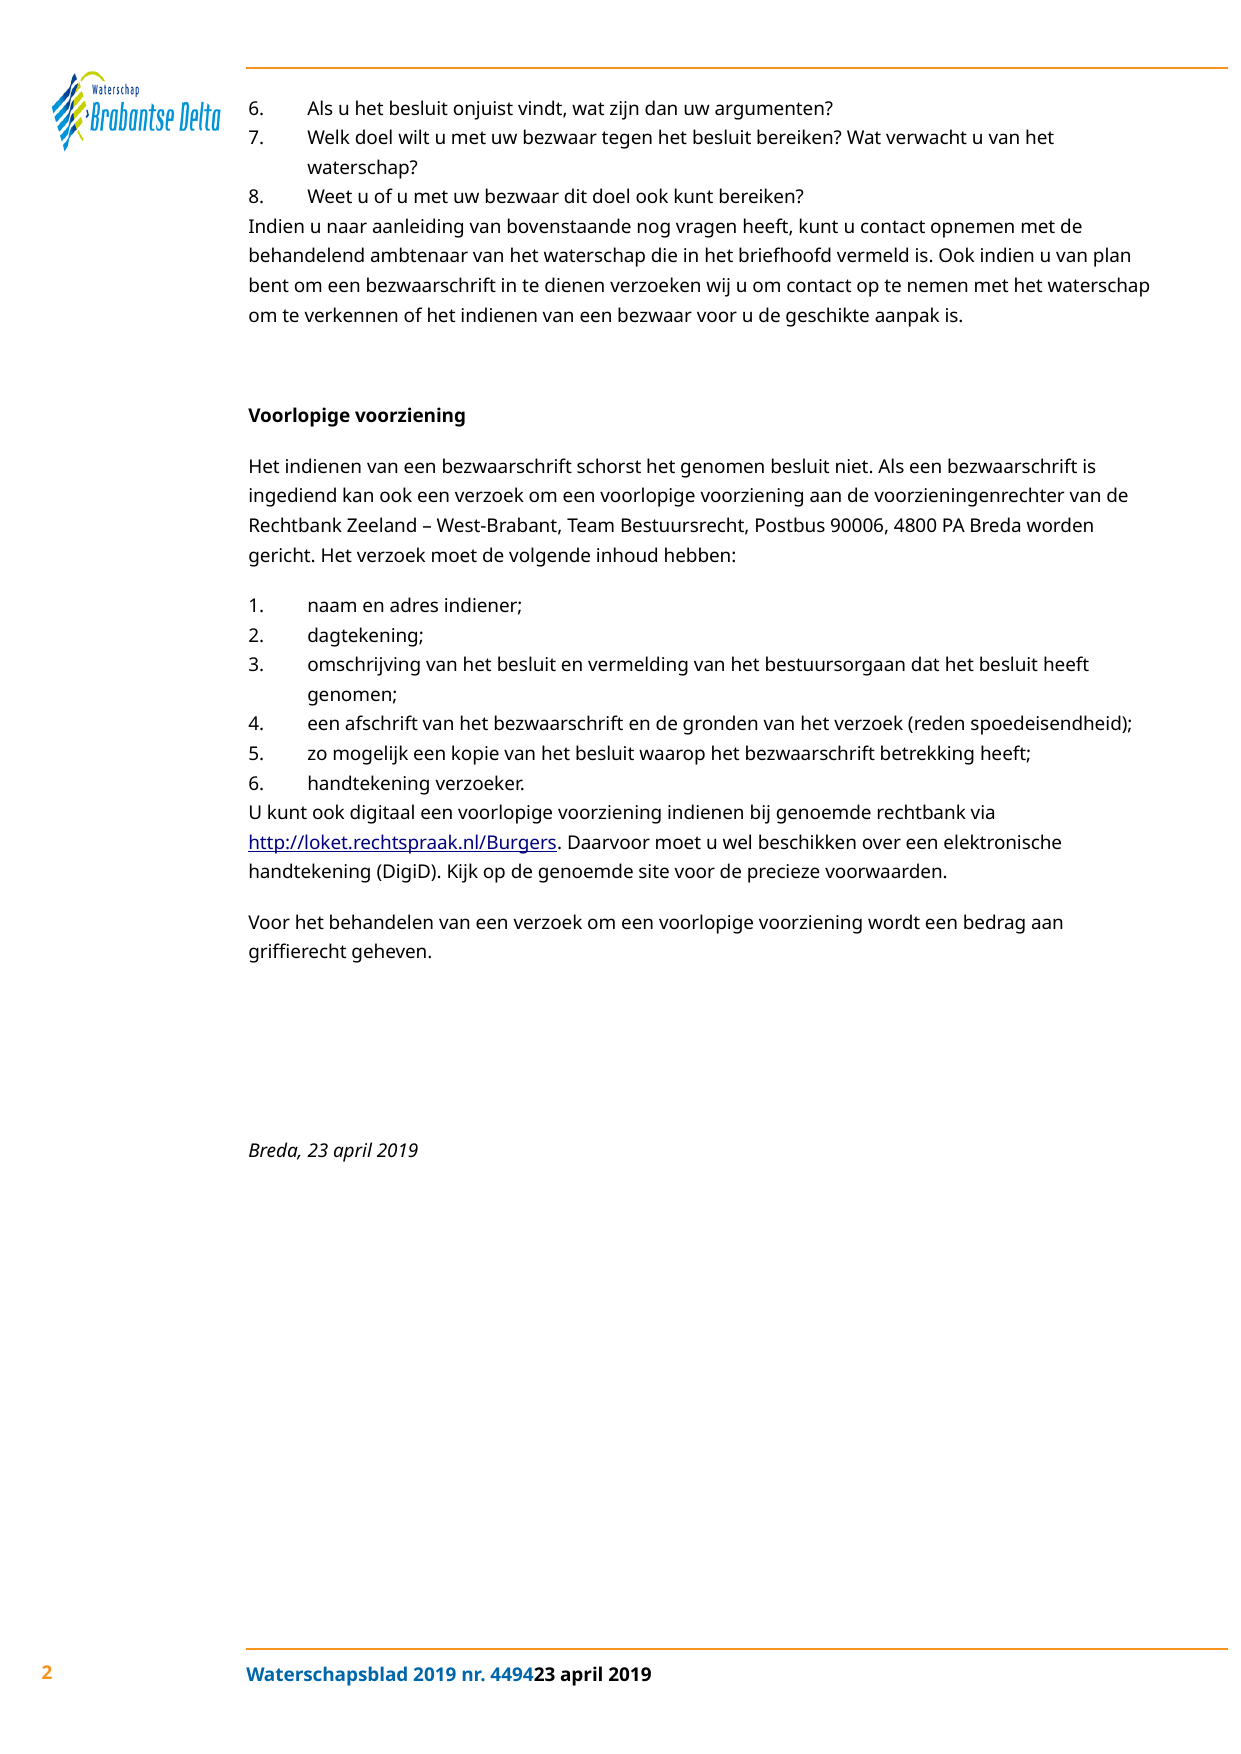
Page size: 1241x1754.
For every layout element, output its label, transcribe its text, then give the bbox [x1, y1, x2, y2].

list handtekening verzoeker. [248, 770, 1152, 796]
text Voorlopige voorziening [248, 403, 1152, 428]
list Weet u of u met uw bezwaar dit doel ook kunt bereiken? [248, 183, 1152, 209]
list naam en adres indiener; [248, 592, 1152, 618]
list omschrijving van het besluit en vermelding van het bestuursorgaan dat het besluit heeft genomen; [248, 651, 1152, 707]
list Welk doel wilt u met uw bezwaar tegen het besluit bereiken? Wat verwacht u van het waterschap? [248, 124, 1152, 180]
text Het indienen van een bezwaarschrift schorst het genomen besluit niet. Als een bezwaarschrift is ingediend kan ook een verzoek om een voorlopige voorziening aan de voorzieningenrechter van de Rechtbank Zeeland – West-Brabant, Team Bestuursrecht, Postbus 90006, 4800 PA Breda worden gericht. Het verzoek moet de volgende inhoud hebben: [248, 453, 1152, 568]
list een afschrift van het bezwaarschrift en de gronden van het verzoek (reden spoedeisendheid); [248, 711, 1152, 736]
list Als u het besluit onjuist vindt, wat zijn dan uw argumenten? [248, 95, 1152, 121]
picture [41, 47, 231, 172]
text U kunt ook digitaal een voorlopige voorziening indienen bij genoemde rechtbank via http://loket.rechtspraak.nl/Burgers. Daarvoor moet u wel beschikken over een elektronische handtekening (DigiD). Kijk op de genoemde site voor de precieze voorwaarden. [248, 799, 1152, 884]
list zo mogelijk een kopie van het besluit waarop het bezwaarschrift betrekking heeft; [248, 740, 1152, 766]
text Indien u naar aanleiding van bovenstaande nog vragen heeft, kunt u contact opnemen met de behandelend ambtenaar van het waterschap die in het briefhoofd vermeld is. Ook indien u van plan bent om een bezwaarschrift in te dienen verzoeken wij u om contact op te nemen met het waterschap om te verkennen of het indienen van een bezwaar voor u de geschikte aanpak is. [248, 213, 1152, 328]
text Voor het behandelen van een verzoek om een voorlopige voorziening wordt een bedrag aan griffierecht geheven. [248, 909, 1152, 964]
list dagtekening; [248, 622, 1152, 648]
text Breda, 23 april 2019 [248, 1138, 1152, 1163]
